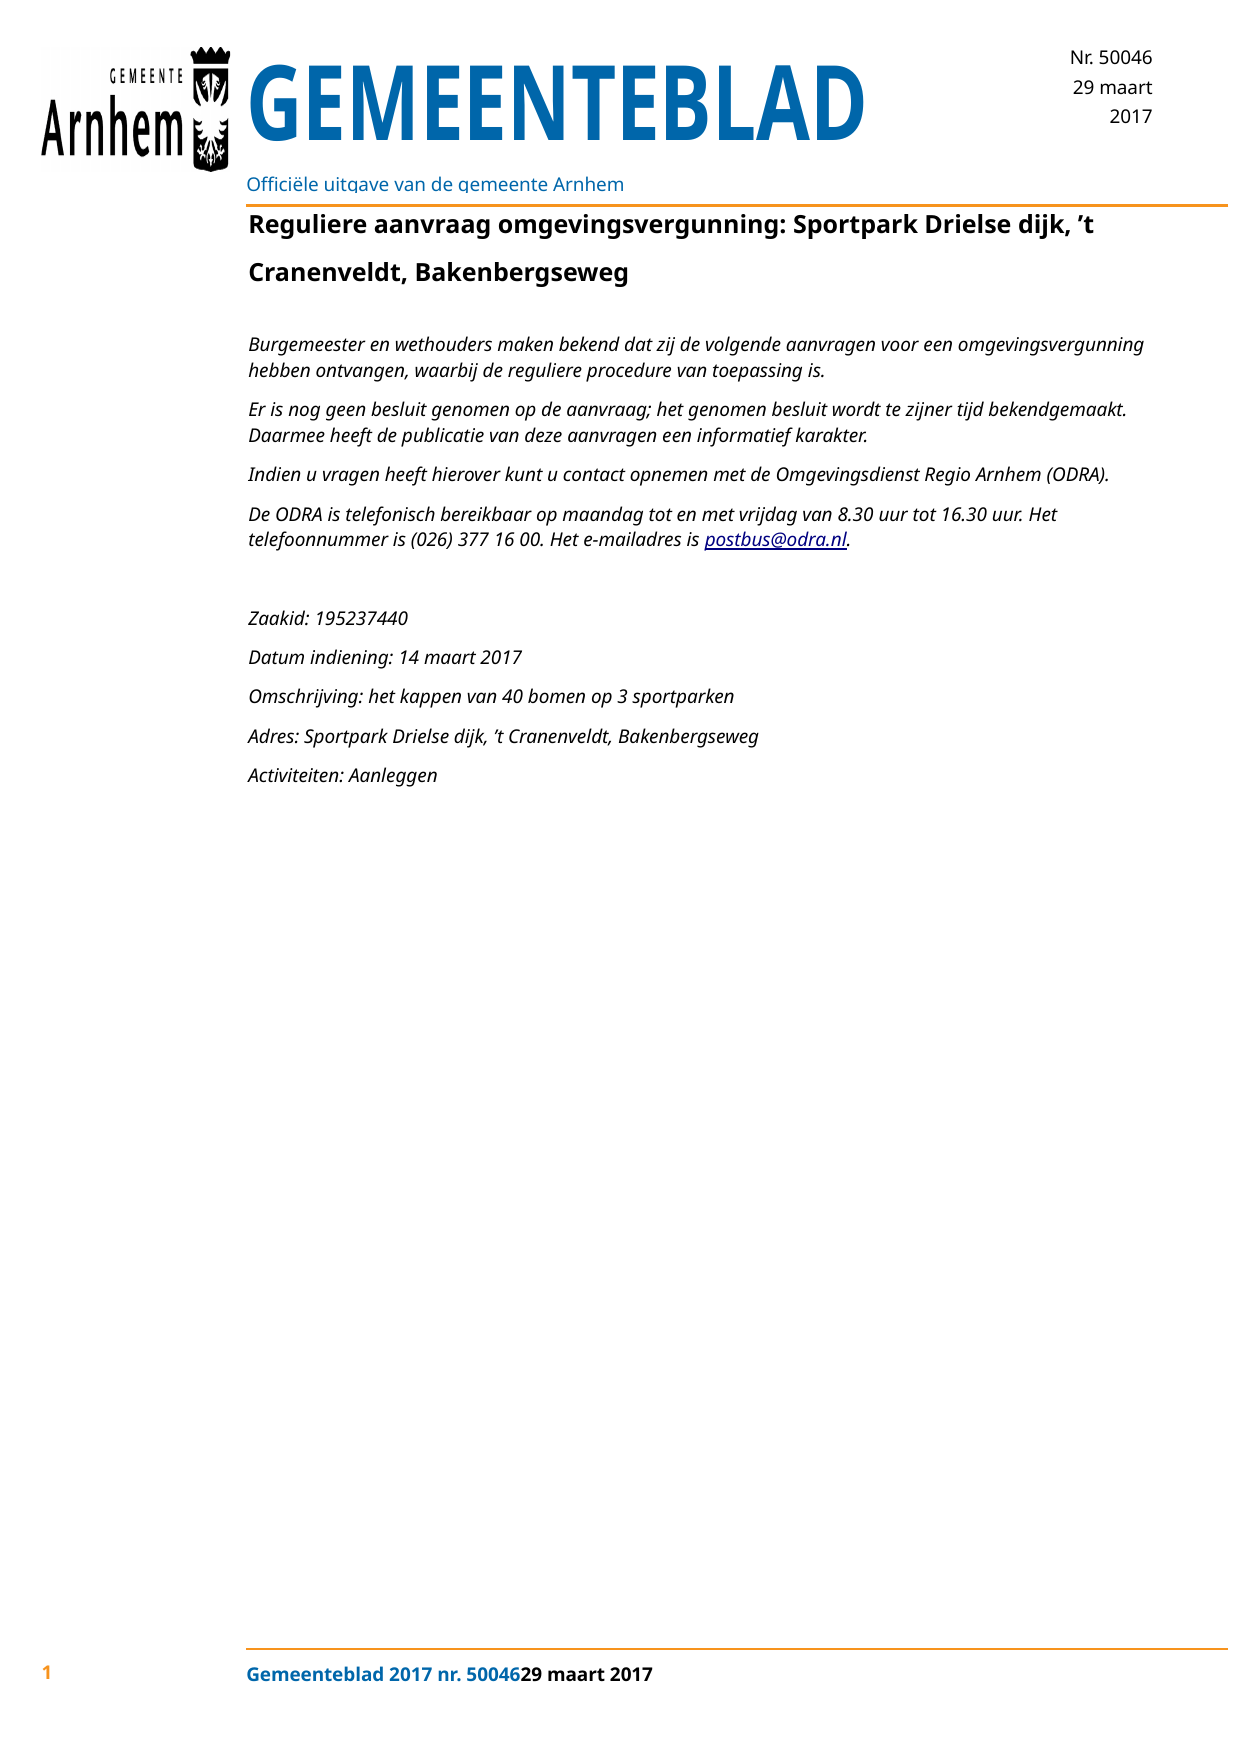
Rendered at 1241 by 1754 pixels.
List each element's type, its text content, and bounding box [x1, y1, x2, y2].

text Er is nog geen besluit genomen op de aanvraag; het genomen besluit wordt te zijner tijd bekendgemaakt. Daarmee heeft de publicatie van deze aanvragen een informatief karakter. [248, 396, 1152, 448]
text Zaakid: 195237440 [248, 605, 1152, 631]
text Activiteiten: Aanleggen [248, 762, 1152, 788]
text Reguliere aanvraag omgevingsvergunning: Sportpark Drielse dijk, ’t Cranenveldt, Bakenbergseweg [248, 207, 1152, 288]
text Datum indiening: 14 maart 2017 [248, 644, 1152, 670]
picture [41, 47, 231, 172]
text Omschrijving: het kappen van 40 bomen op 3 sportparken [248, 683, 1152, 709]
text De ODRA is telefonisch bereikbaar op maandag tot en met vrijdag van 8.30 uur tot 16.30 uur. Het telefoonnummer is (026) 377 16 00. Het e-mailadres is postbus@odra.nl. [248, 501, 1152, 552]
text Indien u vragen heeft hierover kunt u contact opnemen met de Omgevingsdienst Regio Arnhem (ODRA). [248, 461, 1152, 487]
text Adres: Sportpark Drielse dijk, ’t Cranenveldt, Bakenbergseweg [248, 723, 1152, 748]
text Burgemeester en wethouders maken bekend dat zij de volgende aanvragen voor een omgevingsvergunning hebben ontvangen, waarbij de reguliere procedure van toepassing is. [248, 331, 1152, 383]
